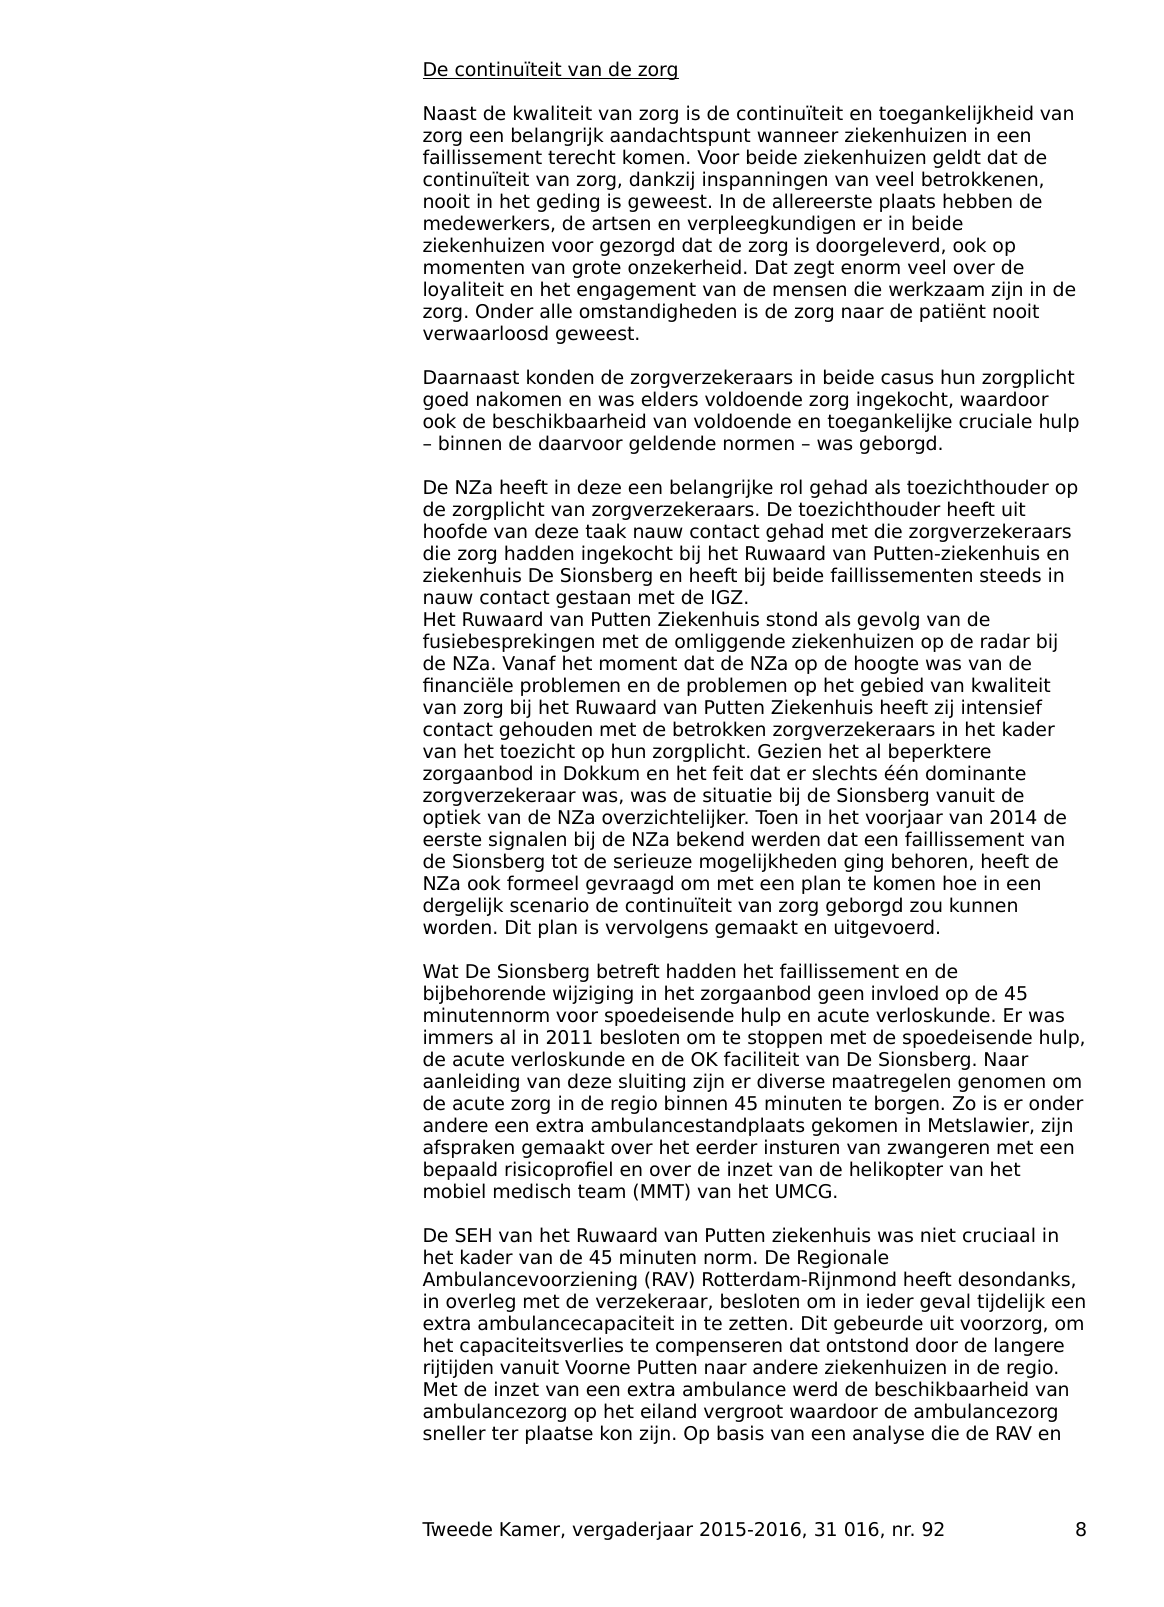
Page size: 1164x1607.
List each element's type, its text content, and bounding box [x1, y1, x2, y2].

text Wat De Sionsberg betreft hadden het faillissement en de bijbehorende wijziging in het zorgaanbod geen invloed op de 45 minutennorm voor spoedeisende hulp en acute verloskunde. Er was immers al in 2011 besloten om te stoppen met de spoedeisende hulp, de acute verloskunde en de OK faciliteit van De Sionsberg. Naar aanleiding van deze sluiting zijn er diverse maatregelen genomen om de acute zorg in de regio binnen 45 minuten te borgen. Zo is er onder andere een extra ambulancestandplaats gekomen in Metslawier, zijn afspraken gemaakt over het eerder insturen van zwangeren met een bepaald risicoprofiel en over de inzet van de helikopter van het mobiel medisch team (MMT) van het UMCG. [422, 961, 1087, 1203]
text De NZa heeft in deze een belangrijke rol gehad als toezichthouder op de zorgplicht van zorgverzekeraars. De toezichthouder heeft uit hoofde van deze taak nauw contact gehad met die zorgverzekeraars die zorg hadden ingekocht bij het Ruwaard van Putten-ziekenhuis en ziekenhuis De Sionsberg en heeft bij beide faillissementen steeds in nauw contact gestaan met de IGZ. [422, 477, 1087, 609]
text De SEH van het Ruwaard van Putten ziekenhuis was niet cruciaal in het kader van de 45 minuten norm. De Regionale Ambulancevoorziening (RAV) Rotterdam-Rijnmond heeft desondanks, in overleg met de verzekeraar, besloten om in ieder geval tijdelijk een extra ambulancecapaciteit in te zetten. Dit gebeurde uit voorzorg, om het capaciteitsverlies te compenseren dat ontstond door de langere rijtijden vanuit Voorne Putten naar andere ziekenhuizen in de regio. Met de inzet van een extra ambulance werd de beschikbaarheid van ambulancezorg op het eiland vergroot waardoor de ambulancezorg sneller ter plaatse kon zijn. Op basis van een analyse die de RAV en [422, 1225, 1087, 1445]
text Naast de kwaliteit van zorg is de continuïteit en toegankelijkheid van zorg een belangrijk aandachtspunt wanneer ziekenhuizen in een faillissement terecht komen. Voor beide ziekenhuizen geldt dat de continuïteit van zorg, dankzij inspanningen van veel betrokkenen, nooit in het geding is geweest. In de allereerste plaats hebben de medewerkers, de artsen en verpleegkundigen er in beide ziekenhuizen voor gezorgd dat de zorg is doorgeleverd, ook op momenten van grote onzekerheid. Dat zegt enorm veel over de loyaliteit en het engagement van de mensen die werkzaam zijn in de zorg. Onder alle omstandigheden is de zorg naar de patiënt nooit verwaarloosd geweest. [422, 103, 1087, 345]
text Daarnaast konden de zorgverzekeraars in beide casus hun zorgplicht goed nakomen en was elders voldoende zorg ingekocht, waardoor ook de beschikbaarheid van voldoende en toegankelijke cruciale hulp – binnen de daarvoor geldende normen – was geborgd. [422, 367, 1087, 455]
text Het Ruwaard van Putten Ziekenhuis stond als gevolg van de fusiebesprekingen met de omliggende ziekenhuizen op de radar bij de NZa. Vanaf het moment dat de NZa op de hoogte was van de financiële problemen en de problemen op het gebied van kwaliteit van zorg bij het Ruwaard van Putten Ziekenhuis heeft zij intensief contact gehouden met de betrokken zorgverzekeraars in het kader van het toezicht op hun zorgplicht. Gezien het al beperktere zorgaanbod in Dokkum en het feit dat er slechts één dominante zorgverzekeraar was, was de situatie bij de Sionsberg vanuit de optiek van de NZa overzichtelijker. Toen in het voorjaar van 2014 de eerste signalen bij de NZa bekend werden dat een faillissement van de Sionsberg tot de serieuze mogelijkheden ging behoren, heeft de NZa ook formeel gevraagd om met een plan te komen hoe in een dergelijk scenario de continuïteit van zorg geborgd zou kunnen worden. Dit plan is vervolgens gemaakt en uitgevoerd. [422, 609, 1087, 939]
subtitle De continuïteit van de zorg [422, 59, 1087, 81]
